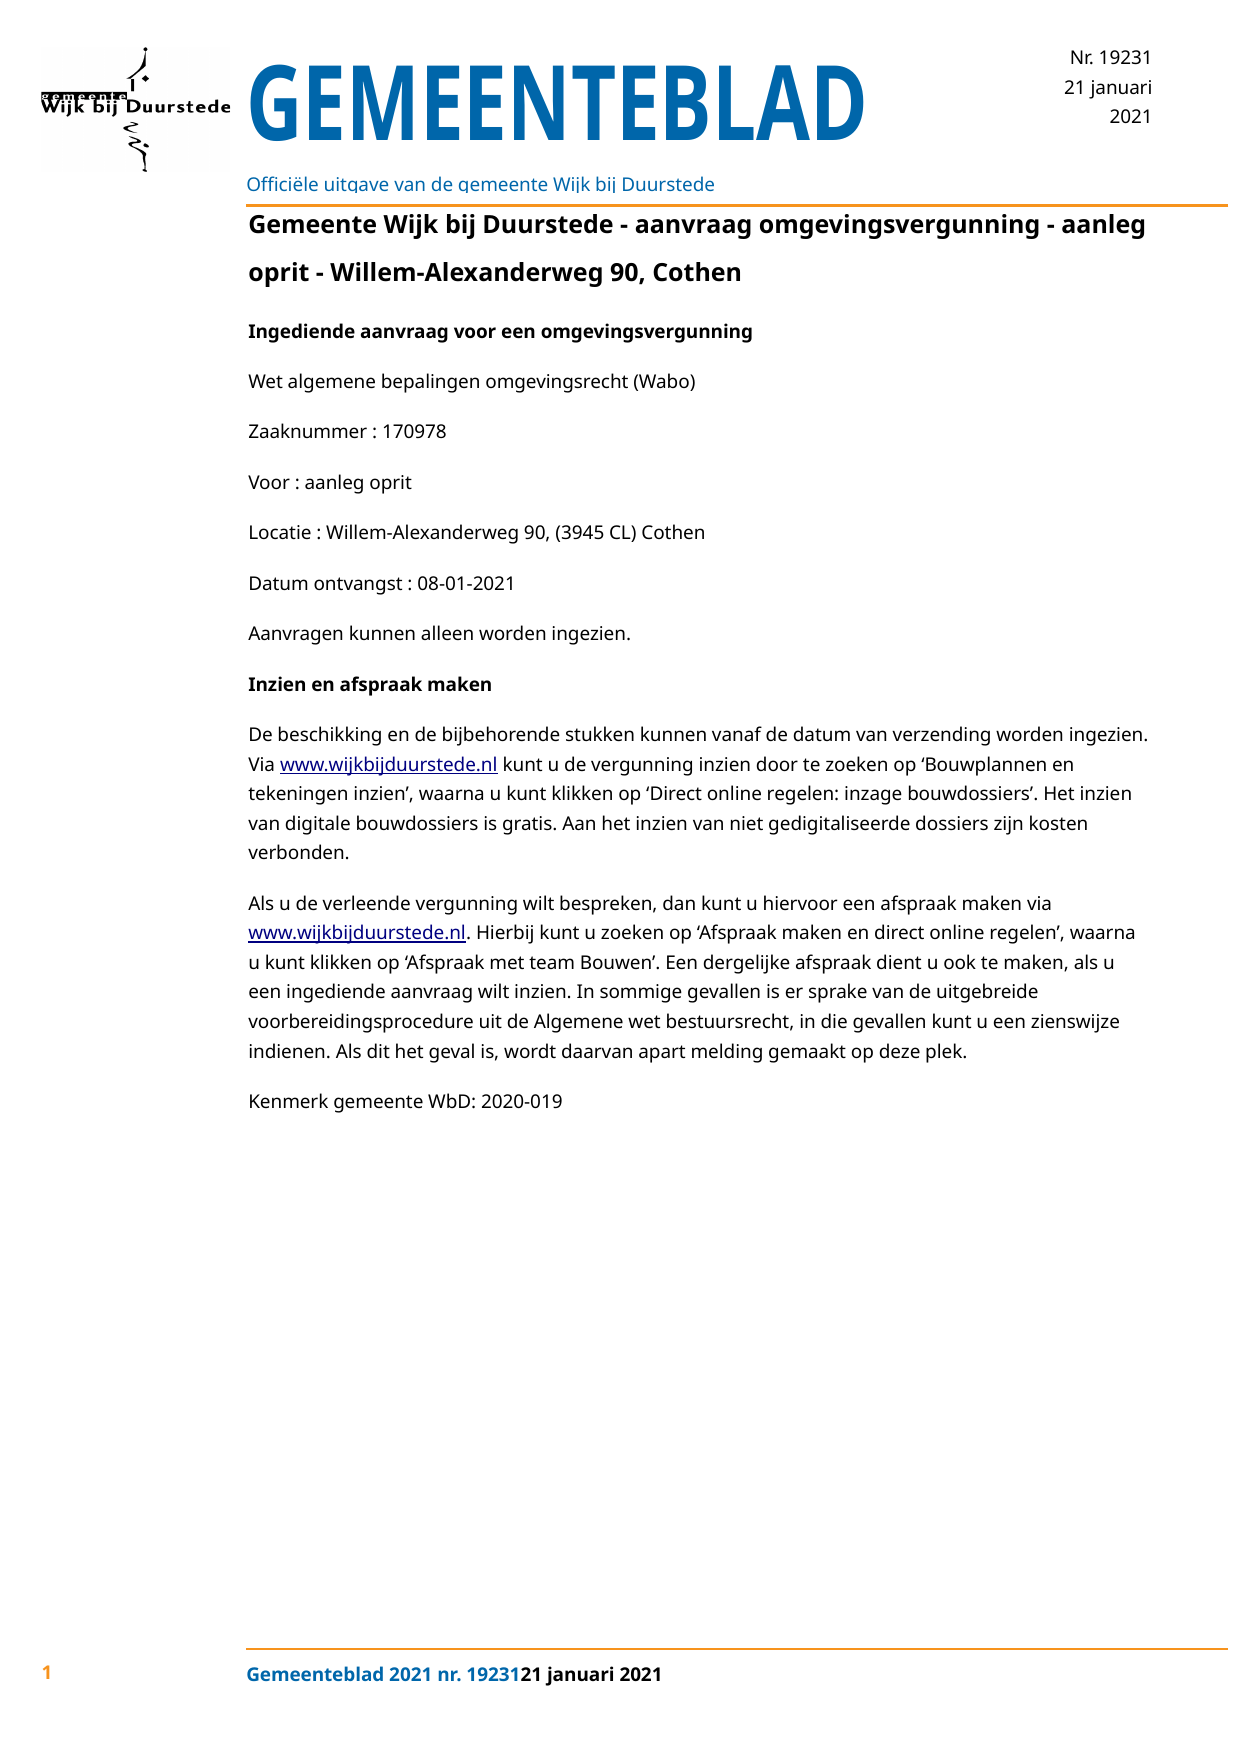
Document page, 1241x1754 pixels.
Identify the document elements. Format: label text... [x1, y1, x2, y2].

text Kenmerk gemeente WbD: 2020-019 [248, 1088, 1152, 1114]
text Inzien en afspraak maken [248, 671, 1152, 697]
text Locatie : Willem-Alexanderweg 90, (3945 CL) Cothen [248, 519, 1152, 545]
picture [41, 47, 231, 172]
text Gemeente Wijk bij Duurstede - aanvraag omgevingsvergunning - aanleg oprit - Willem-Alexanderweg 90, Cothen [248, 207, 1152, 288]
text Zaaknummer : 170978 [248, 419, 1152, 444]
text De beschikking en de bijbehorende stukken kunnen vanaf de datum van verzending worden ingezien. Via www.wijkbijduurstede.nl kunt u de vergunning inzien door te zoeken op ‘Bouwplannen en tekeningen inzien’, waarna u kunt klikken op ‘Direct online regelen: inzage bouwdossiers’. Het inzien van digitale bouwdossiers is gratis. Aan het inzien van niet gedigitaliseerde dossiers zijn kosten verbonden. [248, 721, 1152, 865]
text Datum ontvangst : 08-01-2021 [248, 570, 1152, 596]
text Wet algemene bepalingen omgevingsrecht (Wabo) [248, 368, 1152, 394]
text Aanvragen kunnen alleen worden ingezien. [248, 620, 1152, 646]
text Ingediende aanvraag voor een omgevingsvergunning [248, 318, 1152, 344]
text Als u de verleende vergunning wilt bespreken, dan kunt u hiervoor een afspraak maken via www.wijkbijduurstede.nl. Hierbij kunt u zoeken op ‘Afspraak maken en direct online regelen’, waarna u kunt klikken op ‘Afspraak met team Bouwen’. Een dergelijke afspraak dient u ook te maken, als u een ingediende aanvraag wilt inzien. In sommige gevallen is er sprake van de uitgebreide voorbereidingsprocedure uit de Algemene wet bestuursrecht, in die gevallen kunt u een zienswijze indienen. Als dit het geval is, wordt daarvan apart melding gemaakt op deze plek. [248, 890, 1152, 1064]
text Voor : aanleg oprit [248, 469, 1152, 495]
